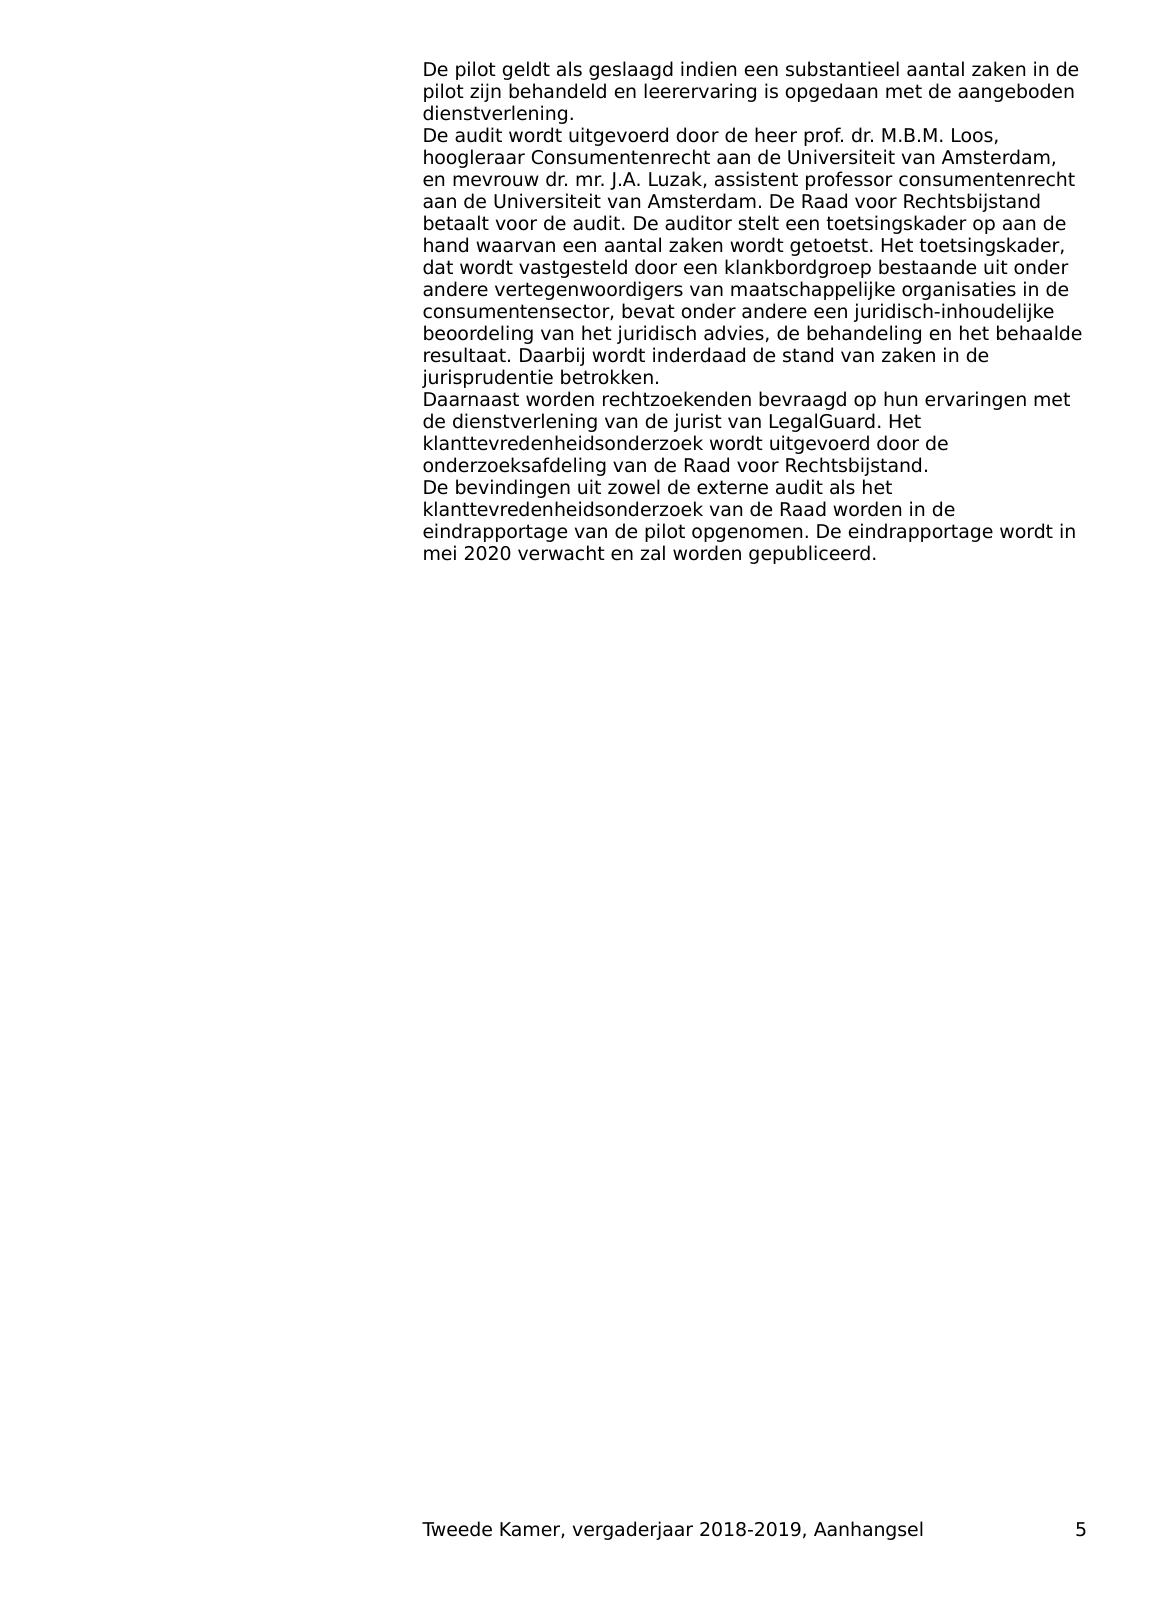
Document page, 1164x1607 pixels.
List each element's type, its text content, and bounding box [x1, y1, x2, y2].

text De audit wordt uitgevoerd door de heer prof. dr. M.B.M. Loos, hoogleraar Consumentenrecht aan de Universiteit van Amsterdam, en mevrouw dr. mr. J.A. Luzak, assistent professor consumentenrecht aan de Universiteit van Amsterdam. De Raad voor Rechtsbijstand betaalt voor de audit. De auditor stelt een toetsingskader op aan de hand waarvan een aantal zaken wordt getoetst. Het toetsingskader, dat wordt vastgesteld door een klankbordgroep bestaande uit onder andere vertegenwoordigers van maatschappelijke organisaties in de consumentensector, bevat onder andere een juridisch-inhoudelijke beoordeling van het juridisch advies, de behandeling en het behaalde resultaat. Daarbij wordt inderdaad de stand van zaken in de jurisprudentie betrokken. [422, 125, 1087, 389]
text De pilot geldt als geslaagd indien een substantieel aantal zaken in de pilot zijn behandeld en leerervaring is opgedaan met de aangeboden dienstverlening. [422, 59, 1087, 125]
text De bevindingen uit zowel de externe audit als het klanttevredenheidsonderzoek van de Raad worden in de eindrapportage van de pilot opgenomen. De eindrapportage wordt in mei 2020 verwacht en zal worden gepubliceerd. [422, 477, 1087, 564]
text Daarnaast worden rechtzoekenden bevraagd op hun ervaringen met de dienstverlening van de jurist van LegalGuard. Het klanttevredenheidsonderzoek wordt uitgevoerd door de onderzoeksafdeling van de Raad voor Rechtsbijstand. [422, 389, 1087, 477]
